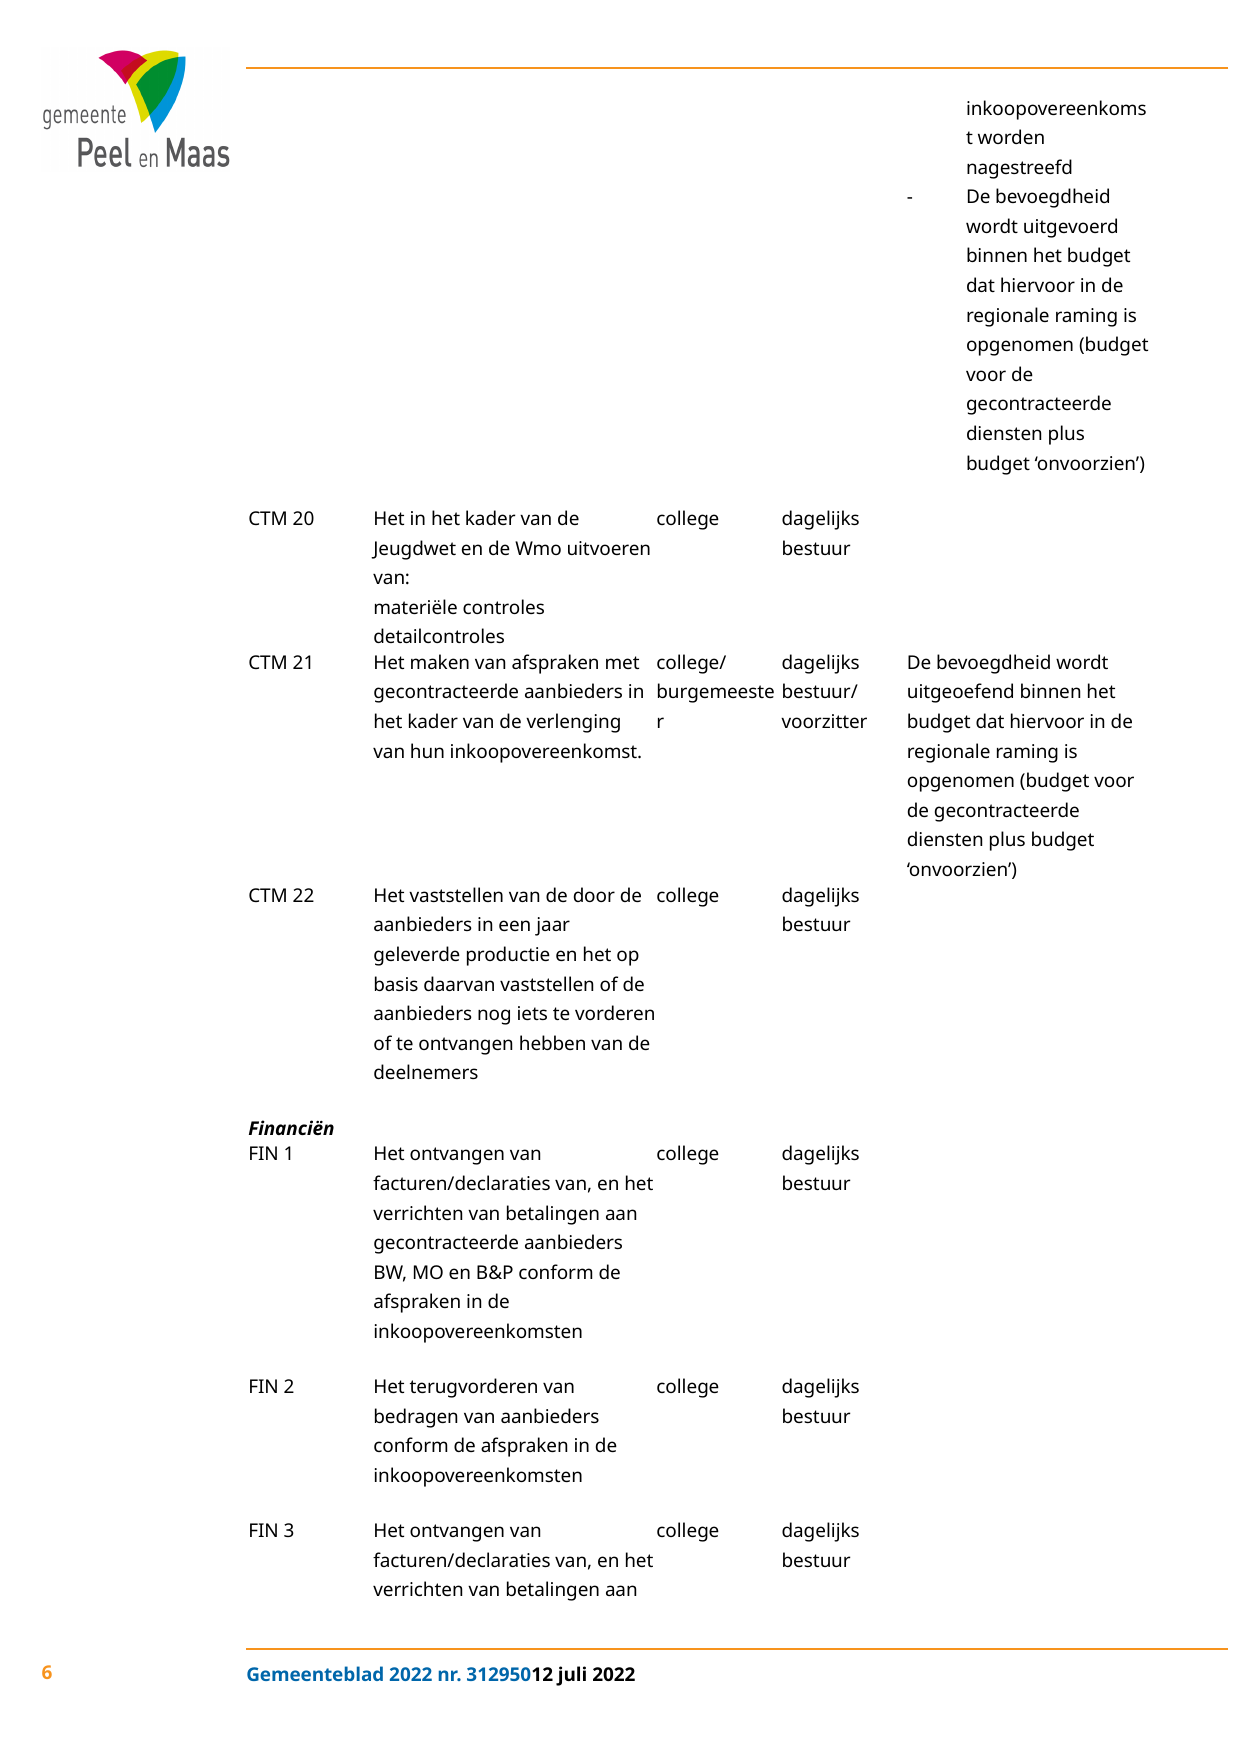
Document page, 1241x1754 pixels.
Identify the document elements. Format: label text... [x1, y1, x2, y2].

table_cell FIN 2 [248, 1373, 373, 1517]
table_cell college [656, 1518, 781, 1602]
table_cell De bevoegdheid wordt uitgeoefend binnen het budget dat hiervoor in de regionale raming is opgenomen (budget voor de gecontracteerde diensten plus budget ‘onvoorzien’) [907, 649, 1152, 882]
table_cell [781, 95, 907, 505]
table_cell college [656, 882, 781, 1115]
table_cell [907, 1141, 1152, 1373]
table_cell [907, 1373, 1152, 1517]
table_cell Het ontvangen van facturen/declaraties van, en het verrichten van betalingen aan [373, 1518, 656, 1602]
table_cell dagelijks bestuur [781, 505, 907, 649]
table_cell [907, 1518, 1152, 1602]
table_cell dagelijks bestuur/ voorzitter [781, 649, 907, 882]
table_cell CTM 20 [248, 505, 373, 649]
table_cell dagelijks bestuur [781, 882, 907, 1115]
table_cell dagelijks bestuur [781, 1373, 907, 1517]
table_cell Het terugvorderen van bedragen van aanbieders conform de afspraken in de inkoopovereenkomsten [373, 1373, 656, 1517]
table_cell [248, 95, 373, 505]
table_cell [907, 505, 1152, 649]
table_cell college [656, 1373, 781, 1517]
table_cell FIN 3 [248, 1518, 373, 1602]
table_cell Het ontvangen van facturen/declaraties van, en het verrichten van betalingen aan gecontracteerde aanbieders BW, MO en B&P conform de afspraken in de inkoopovereenkomsten [373, 1141, 656, 1373]
table_cell dagelijks bestuur [781, 1518, 907, 1602]
table_cell Het in het kader van de Jeugdwet en de Wmo uitvoeren van: materiële controles detailcontroles [373, 505, 656, 649]
table_cell [656, 95, 781, 505]
table_cell college [656, 1141, 781, 1373]
table_cell Financiën [248, 1115, 1152, 1141]
table_cell dagelijks bestuur [781, 1141, 907, 1373]
picture [41, 47, 231, 172]
table_cell college [656, 505, 781, 649]
table_cell Het vaststellen van de door de aanbieders in een jaar geleverde productie en het op basis daarvan vaststellen of de aanbieders nog iets te vorderen of te ontvangen hebben van de deelnemers [373, 882, 656, 1115]
table_cell CTM 22 [248, 882, 373, 1115]
table_cell CTM 21 [248, 649, 373, 882]
table_cell [373, 95, 656, 505]
table_cell inkoopovereenkomst worden nagestreefd De bevoegdheid wordt uitgevoerd binnen het budget dat hiervoor in de regionale raming is opgenomen (budget voor de gecontracteerde diensten plus budget ‘onvoorzien’) [907, 95, 1152, 505]
table_cell college/ burgemeester [656, 649, 781, 882]
table_cell FIN 1 [248, 1141, 373, 1373]
table_cell [907, 882, 1152, 1115]
table_cell Het maken van afspraken met gecontracteerde aanbieders in het kader van de verlenging van hun inkoopovereenkomst. [373, 649, 656, 882]
